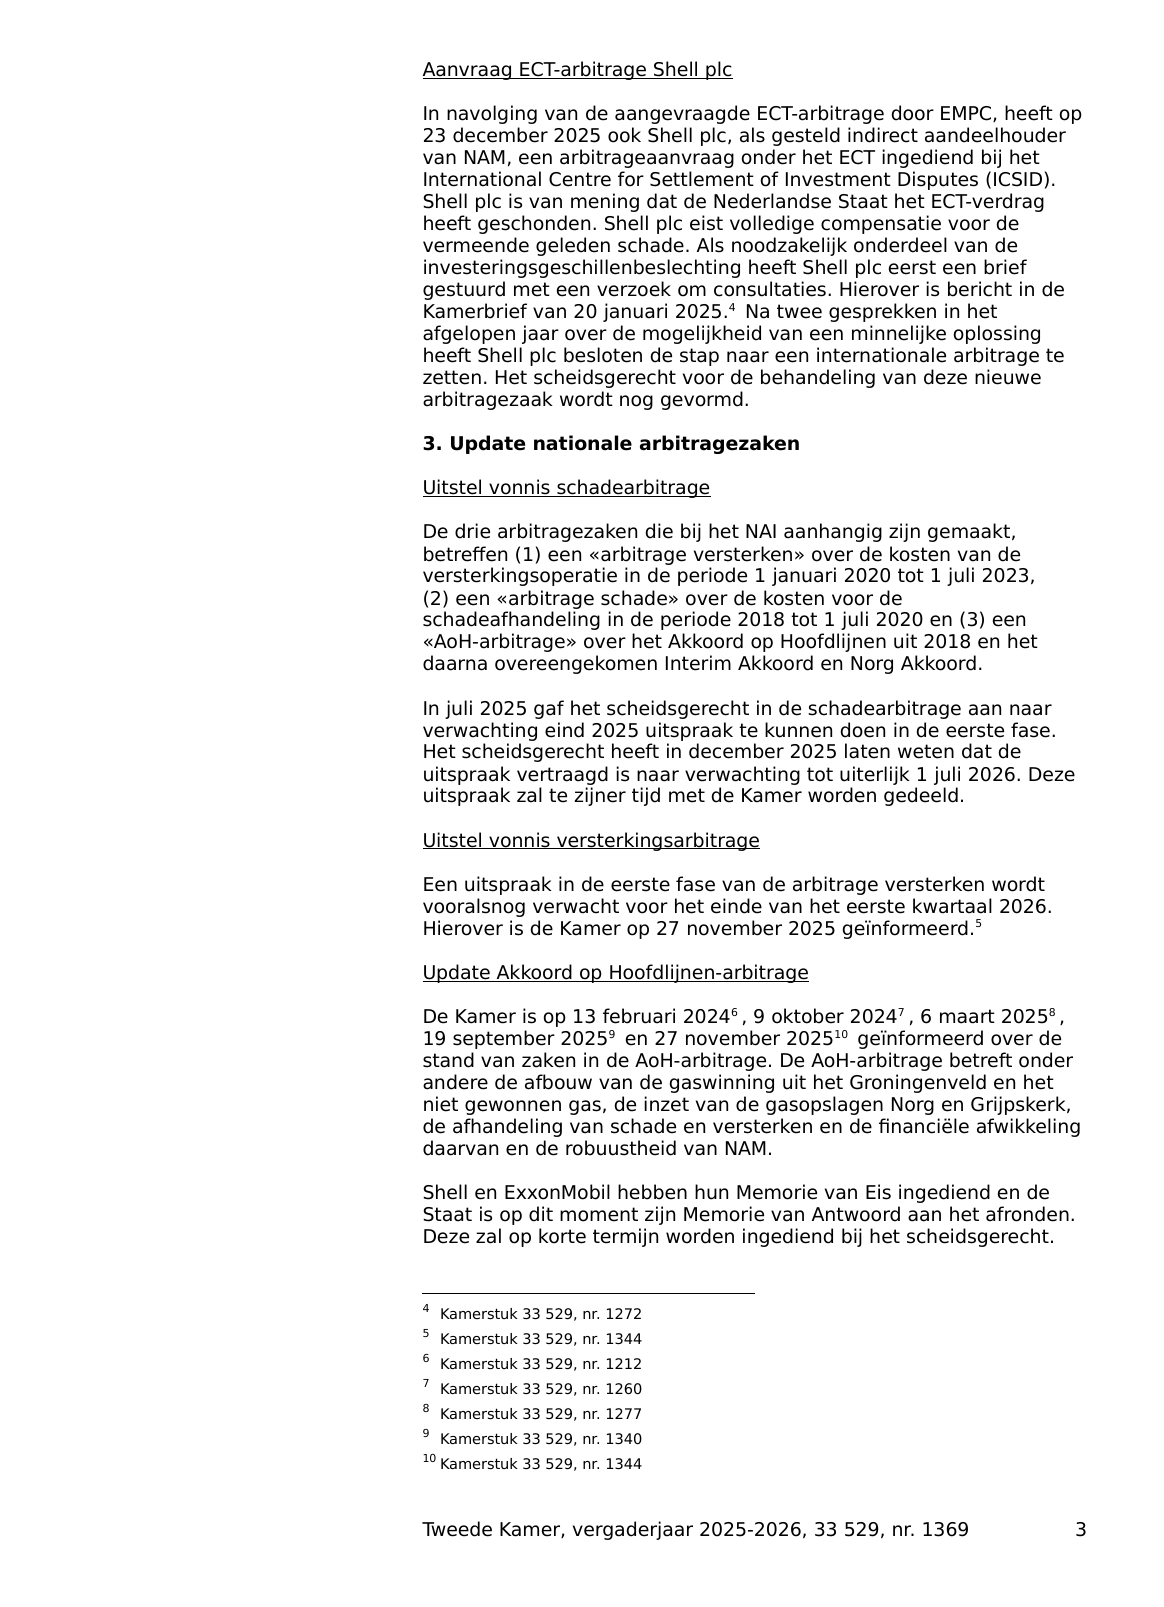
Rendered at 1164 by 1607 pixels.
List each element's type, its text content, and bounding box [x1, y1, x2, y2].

text Kamerstuk 33 529, nr. 1340 [422, 1427, 1087, 1449]
text Shell en ExxonMobil hebben hun Memorie van Eis ingediend en de Staat is op dit moment zijn Memorie van Antwoord aan het afronden. Deze zal op korte termijn worden ingediend bij het scheidsgerecht. [422, 1182, 1087, 1248]
text Kamerstuk 33 529, nr. 1272 [422, 1302, 1087, 1324]
subtitle Aanvraag ECT-arbitrage Shell plc [422, 59, 1087, 81]
subtitle Uitstel vonnis versterkingsarbitrage [422, 829, 1087, 852]
subtitle 3. Update nationale arbitragezaken [422, 433, 1087, 455]
subtitle Uitstel vonnis schadearbitrage [422, 477, 1087, 499]
text In navolging van de aangevraagde ECT-arbitrage door EMPC, heeft op 23 december 2025 ook Shell plc, als gesteld indirect aandeelhouder van NAM, een arbitrageaanvraag onder het ECT ingediend bij het International Centre for Settlement of Investment Disputes (ICSID). Shell plc is van mening dat de Nederlandse Staat het ECT-verdrag heeft geschonden. Shell plc eist volledige compensatie voor de vermeende geleden schade. Als noodzakelijk onderdeel van de investeringsgeschillenbeslechting heeft Shell plc eerst een brief gestuurd met een verzoek om consultaties. Hierover is bericht in de Kamerbrief van 20 januari 2025. Na twee gesprekken in het afgelopen jaar over de mogelijkheid van een minnelijke oplossing heeft Shell plc besloten de stap naar een internationale arbitrage te zetten. Het scheidsgerecht voor de behandeling van deze nieuwe arbitragezaak wordt nog gevormd. [422, 103, 1087, 411]
text De drie arbitragezaken die bij het NAI aanhangig zijn gemaakt, betreffen (1) een «arbitrage versterken» over de kosten van de versterkingsoperatie in de periode 1 januari 2020 tot 1 juli 2023, (2) een «arbitrage schade» over de kosten voor de schadeafhandeling in de periode 2018 tot 1 juli 2020 en (3) een «AoH-arbitrage» over het Akkoord op Hoofdlijnen uit 2018 en het daarna overeengekomen Interim Akkoord en Norg Akkoord. [422, 521, 1087, 675]
subtitle Update Akkoord op Hoofdlijnen-arbitrage [422, 962, 1087, 984]
text Kamerstuk 33 529, nr. 1212 [422, 1352, 1087, 1374]
text Kamerstuk 33 529, nr. 1344 [422, 1452, 1087, 1474]
text De Kamer is op 13 februari 2024, 9 oktober 2024, 6 maart 2025, 19 september 2025 en 27 november 2025 geïnformeerd over de stand van zaken in de AoH-arbitrage. De AoH-arbitrage betreft onder andere de afbouw van de gaswinning uit het Groningenveld en het niet gewonnen gas, de inzet van de gasopslagen Norg en Grijpskerk, de afhandeling van schade en versterken en de financiële afwikkeling daarvan en de robuustheid van NAM. [422, 1006, 1087, 1160]
text Kamerstuk 33 529, nr. 1344 [422, 1327, 1087, 1349]
text Een uitspraak in de eerste fase van de arbitrage versterken wordt vooralsnog verwacht voor het einde van het eerste kwartaal 2026. Hierover is de Kamer op 27 november 2025 geïnformeerd. [422, 874, 1087, 940]
text In juli 2025 gaf het scheidsgerecht in de schadearbitrage aan naar verwachting eind 2025 uitspraak te kunnen doen in de eerste fase. Het scheidsgerecht heeft in december 2025 laten weten dat de uitspraak vertraagd is naar verwachting tot uiterlijk 1 juli 2026. Deze uitspraak zal te zijner tijd met de Kamer worden gedeeld. [422, 697, 1087, 807]
text Kamerstuk 33 529, nr. 1260 [422, 1377, 1087, 1399]
text Kamerstuk 33 529, nr. 1277 [422, 1402, 1087, 1424]
